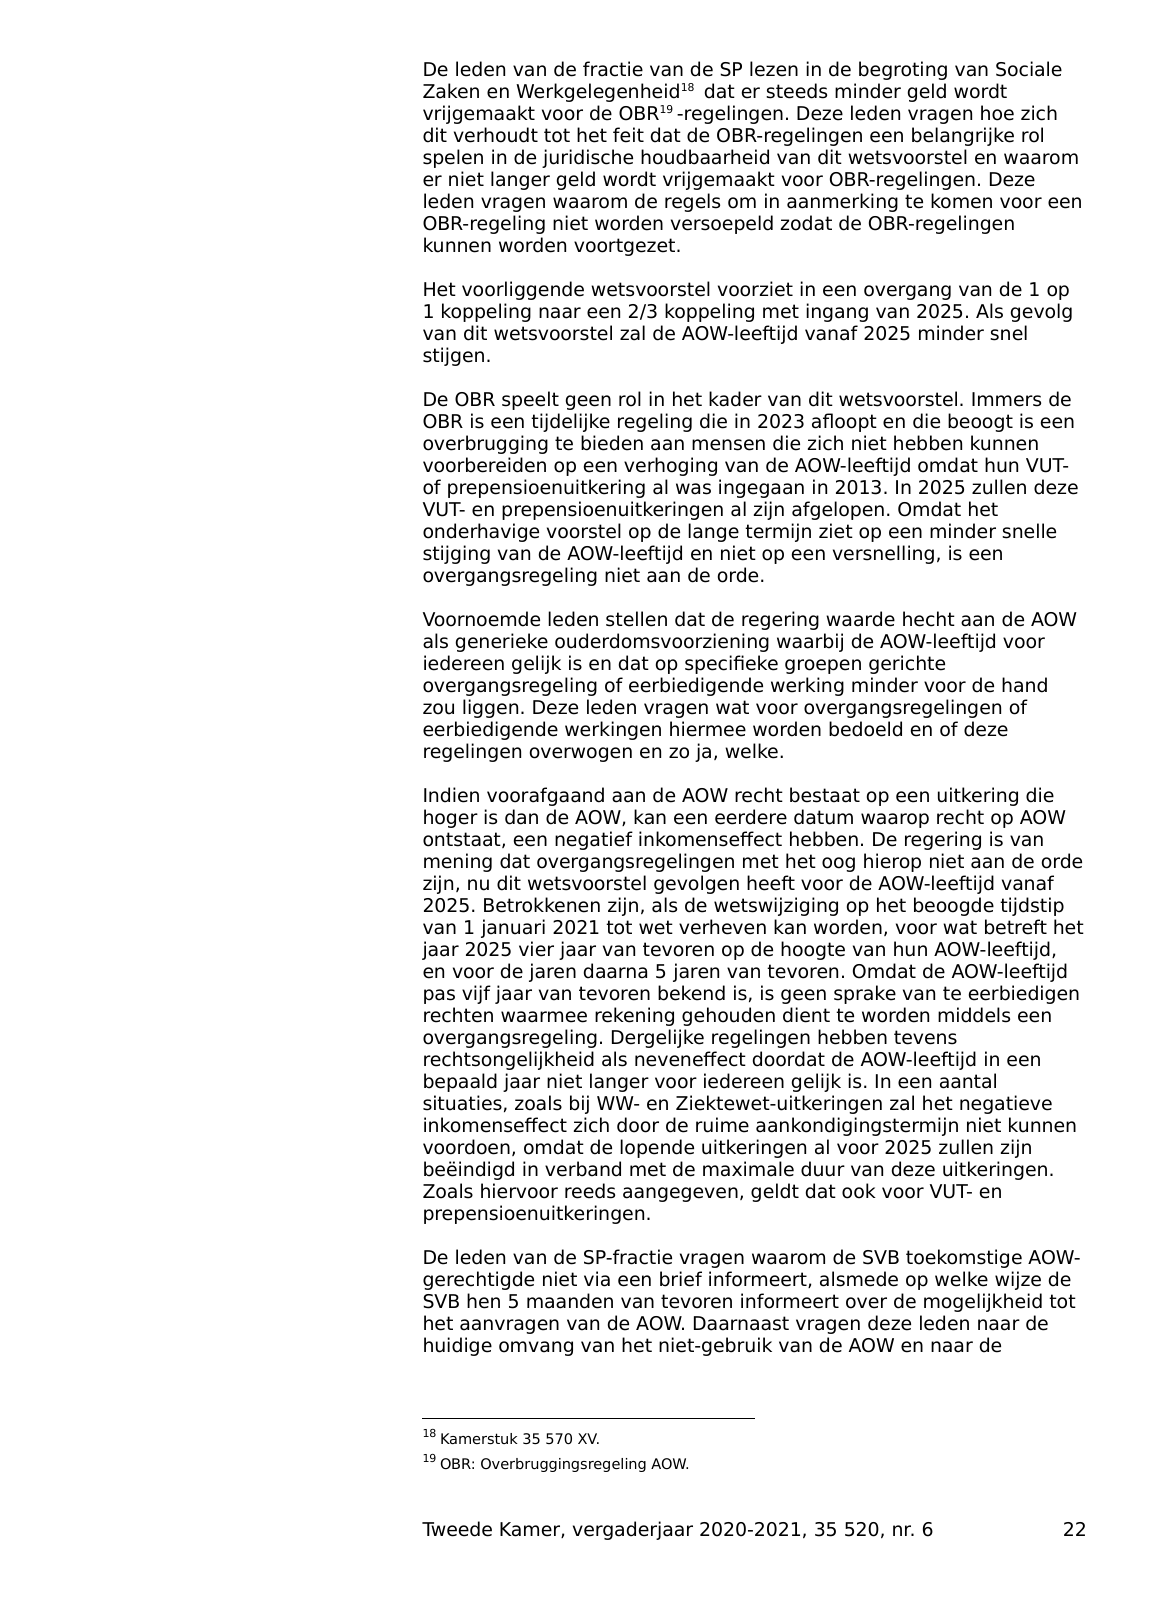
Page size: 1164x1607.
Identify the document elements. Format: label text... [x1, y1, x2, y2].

text Indien voorafgaand aan de AOW recht bestaat op een uitkering die hoger is dan de AOW, kan een eerdere datum waarop recht op AOW ontstaat, een negatief inkomenseffect hebben. De regering is van mening dat overgangsregelingen met het oog hierop niet aan de orde zijn, nu dit wetsvoorstel gevolgen heeft voor de AOW-leeftijd vanaf 2025. Betrokkenen zijn, als de wetswijziging op het beoogde tijdstip van 1 januari 2021 tot wet verheven kan worden, voor wat betreft het jaar 2025 vier jaar van tevoren op de hoogte van hun AOW-leeftijd, en voor de jaren daarna 5 jaren van tevoren. Omdat de AOW-leeftijd pas vijf jaar van tevoren bekend is, is geen sprake van te eerbiedigen rechten waarmee rekening gehouden dient te worden middels een overgangsregeling. Dergelijke regelingen hebben tevens rechtsongelijkheid als neveneffect doordat de AOW-leeftijd in een bepaald jaar niet langer voor iedereen gelijk is. In een aantal situaties, zoals bij WW- en Ziektewet-uitkeringen zal het negatieve inkomenseffect zich door de ruime aankondigingstermijn niet kunnen voordoen, omdat de lopende uitkeringen al voor 2025 zullen zijn beëindigd in verband met de maximale duur van deze uitkeringen. Zoals hiervoor reeds aangegeven, geldt dat ook voor VUT- en prepensioenuitkeringen. [422, 785, 1087, 1225]
text Voornoemde leden stellen dat de regering waarde hecht aan de AOW als generieke ouderdomsvoorziening waarbij de AOW-leeftijd voor iedereen gelijk is en dat op specifieke groepen gerichte overgangsregeling of eerbiedigende werking minder voor de hand zou liggen. Deze leden vragen wat voor overgangsregelingen of eerbiedigende werkingen hiermee worden bedoeld en of deze regelingen overwogen en zo ja, welke. [422, 609, 1087, 763]
text De OBR speelt geen rol in het kader van dit wetsvoorstel. Immers de OBR is een tijdelijke regeling die in 2023 afloopt en die beoogt is een overbrugging te bieden aan mensen die zich niet hebben kunnen voorbereiden op een verhoging van de AOW-leeftijd omdat hun VUT- of prepensioenuitkering al was ingegaan in 2013. In 2025 zullen deze VUT- en prepensioenuitkeringen al zijn afgelopen. Omdat het onderhavige voorstel op de lange termijn ziet op een minder snelle stijging van de AOW-leeftijd en niet op een versnelling, is een overgangsregeling niet aan de orde. [422, 389, 1087, 587]
text De leden van de fractie van de SP lezen in de begroting van Sociale Zaken en Werkgelegenheid dat er steeds minder geld wordt vrijgemaakt voor de OBR-regelingen. Deze leden vragen hoe zich dit verhoudt tot het feit dat de OBR-regelingen een belangrijke rol spelen in de juridische houdbaarheid van dit wetsvoorstel en waarom er niet langer geld wordt vrijgemaakt voor OBR-regelingen. Deze leden vragen waarom de regels om in aanmerking te komen voor een OBR-regeling niet worden versoepeld zodat de OBR-regelingen kunnen worden voortgezet. [422, 59, 1087, 257]
text Kamerstuk 35 570 XV. [422, 1427, 1087, 1449]
text Het voorliggende wetsvoorstel voorziet in een overgang van de 1 op 1 koppeling naar een 2/3 koppeling met ingang van 2025. Als gevolg van dit wetsvoorstel zal de AOW-leeftijd vanaf 2025 minder snel stijgen. [422, 279, 1087, 367]
text De leden van de SP-fractie vragen waarom de SVB toekomstige AOW-gerechtigde niet via een brief informeert, alsmede op welke wijze de SVB hen 5 maanden van tevoren informeert over de mogelijkheid tot het aanvragen van de AOW. Daarnaast vragen deze leden naar de huidige omvang van het niet-gebruik van de AOW en naar de [422, 1247, 1087, 1357]
text OBR: Overbruggingsregeling AOW. [422, 1452, 1087, 1474]
